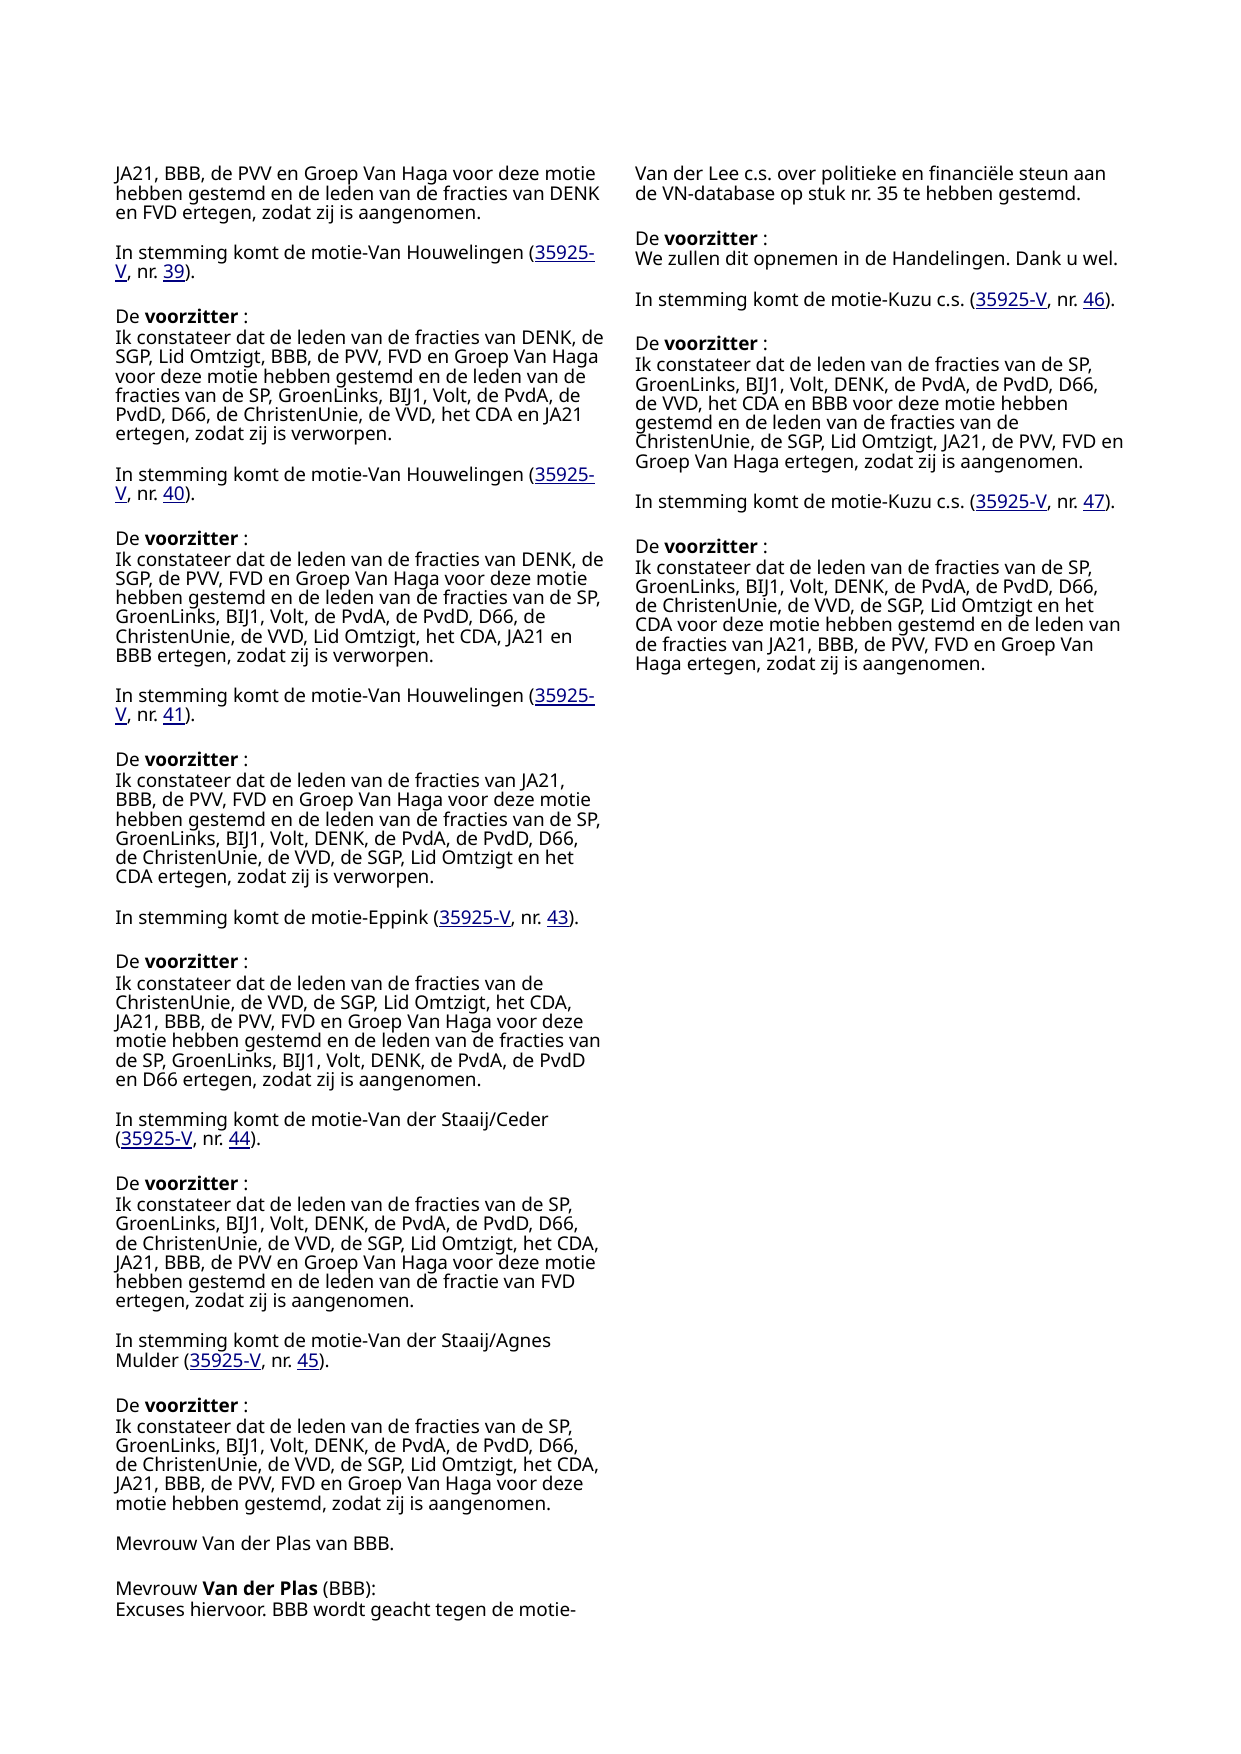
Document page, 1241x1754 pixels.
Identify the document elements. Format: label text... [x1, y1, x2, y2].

text Ik constateer dat de leden van de fracties van DENK, de SGP, Lid Omtzigt, BBB, de PVV, FVD en Groep Van Haga voor deze motie hebben gestemd en de leden van de fracties van de SP, GroenLinks, BIJ1, Volt, de PvdA, de PvdD, D66, de ChristenUnie, de VVD, het CDA en JA21 ertegen, zodat zij is verworpen. [115, 329, 605, 445]
text Ik constateer dat de leden van de fracties van de ChristenUnie, de VVD, de SGP, Lid Omtzigt, het CDA, JA21, BBB, de PVV, FVD en Groep Van Haga voor deze motie hebben gestemd en de leden van de fracties van de SP, GroenLinks, BIJ1, Volt, DENK, de PvdA, de PvdD en D66 ertegen, zodat zij is aangenomen. [115, 974, 605, 1090]
text Ik constateer dat de leden van de fracties van DENK, de SGP, de PVV, FVD en Groep Van Haga voor deze motie hebben gestemd en de leden van de fracties van de SP, GroenLinks, BIJ1, Volt, de PvdA, de PvdD, D66, de ChristenUnie, de VVD, Lid Omtzigt, het CDA, JA21 en BBB ertegen, zodat zij is verworpen. [115, 551, 605, 666]
text Van der Lee c.s. over politieke en financiële steun aan de VN-database op stuk nr. 35 te hebben gestemd. [635, 165, 1125, 204]
text Ik constateer dat de leden van de fracties van de SP, GroenLinks, BIJ1, Volt, DENK, de PvdA, de PvdD, D66, de ChristenUnie, de VVD, de SGP, Lid Omtzigt, het CDA, JA21, BBB, de PVV, FVD en Groep Van Haga voor deze motie hebben gestemd, zodat zij is aangenomen. [115, 1418, 605, 1514]
text In stemming komt de motie-Eppink (35925-V, nr. 43). [115, 909, 605, 928]
text Ik constateer dat de leden van de fracties van de SP, GroenLinks, BIJ1, Volt, DENK, de PvdA, de PvdD, D66, de ChristenUnie, de VVD, de SGP, Lid Omtzigt en het CDA voor deze motie hebben gestemd en de leden van de fracties van JA21, BBB, de PVV, FVD en Groep Van Haga ertegen, zodat zij is aangenomen. [635, 559, 1125, 674]
text JA21, BBB, de PVV en Groep Van Haga voor deze motie hebben gestemd en de leden van de fracties van DENK en FVD ertegen, zodat zij is aangenomen. [115, 165, 605, 223]
text De voorzitter : [635, 533, 1125, 559]
text In stemming komt de motie-Kuzu c.s. (35925-V, nr. 46). [635, 291, 1125, 310]
text Ik constateer dat de leden van de fracties van de SP, GroenLinks, BIJ1, Volt, DENK, de PvdA, de PvdD, D66, de ChristenUnie, de VVD, de SGP, Lid Omtzigt, het CDA, JA21, BBB, de PVV en Groep Van Haga voor deze motie hebben gestemd en de leden van de fractie van FVD ertegen, zodat zij is aangenomen. [115, 1196, 605, 1312]
text De voorzitter : [115, 949, 605, 974]
text In stemming komt de motie-Van der Staaij/Agnes Mulder (35925-V, nr. 45). [115, 1332, 605, 1371]
text Ik constateer dat de leden van de fracties van de SP, GroenLinks, BIJ1, Volt, DENK, de PvdA, de PvdD, D66, de VVD, het CDA en BBB voor deze motie hebben gestemd en de leden van de fracties van de ChristenUnie, de SGP, Lid Omtzigt, JA21, de PVV, FVD en Groep Van Haga ertegen, zodat zij is aangenomen. [635, 356, 1125, 472]
text De voorzitter : [115, 1170, 605, 1196]
text De voorzitter : [635, 331, 1125, 356]
text In stemming komt de motie-Van Houwelingen (35925-V, nr. 40). [115, 466, 605, 504]
text In stemming komt de motie-Van Houwelingen (35925-V, nr. 39). [115, 244, 605, 282]
text In stemming komt de motie-Van der Staaij/Ceder (35925-V, nr. 44). [115, 1111, 605, 1149]
text De voorzitter : [115, 525, 605, 551]
text In stemming komt de motie-Kuzu c.s. (35925-V, nr. 47). [635, 493, 1125, 512]
text Excuses hiervoor. BBB wordt geacht tegen de motie- [115, 1601, 605, 1620]
text De voorzitter : [115, 746, 605, 772]
text We zullen dit opnemen in de Handelingen. Dank u wel. [635, 250, 1125, 270]
text De voorzitter : [115, 1392, 605, 1418]
text De voorzitter : [115, 303, 605, 329]
text In stemming komt de motie-Van Houwelingen (35925-V, nr. 41). [115, 687, 605, 726]
text Mevrouw Van der Plas van BBB. [115, 1535, 605, 1554]
text Mevrouw Van der Plas (BBB): [115, 1575, 605, 1601]
text Ik constateer dat de leden van de fracties van JA21, BBB, de PVV, FVD en Groep Van Haga voor deze motie hebben gestemd en de leden van de fracties van de SP, GroenLinks, BIJ1, Volt, DENK, de PvdA, de PvdD, D66, de ChristenUnie, de VVD, de SGP, Lid Omtzigt en het CDA ertegen, zodat zij is verworpen. [115, 772, 605, 888]
text De voorzitter : [635, 225, 1125, 250]
